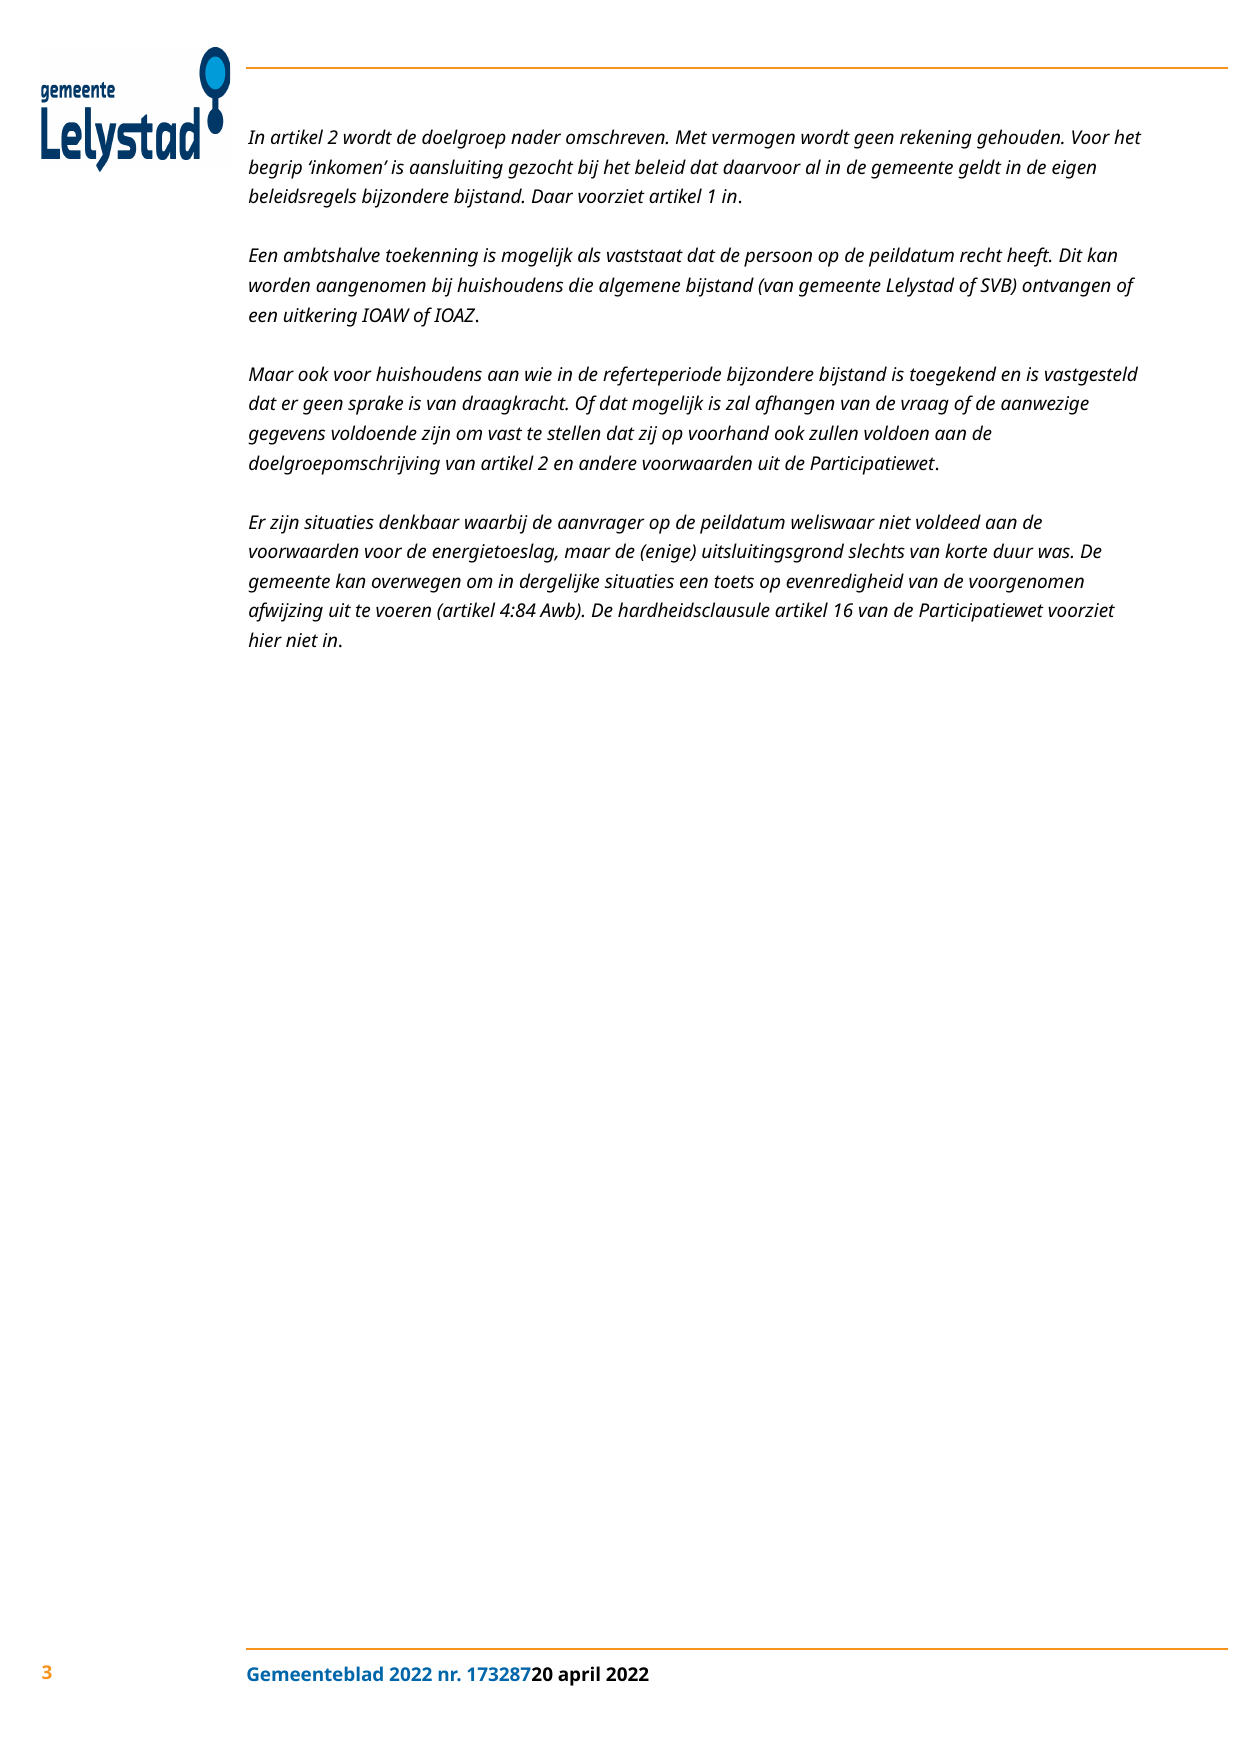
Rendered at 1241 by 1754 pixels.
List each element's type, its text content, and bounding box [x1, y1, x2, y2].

text In artikel 2 wordt de doelgroep nader omschreven. Met vermogen wordt geen rekening gehouden. Voor het begrip ‘inkomen’ is aansluiting gezocht bij het beleid dat daarvoor al in de gemeente geldt in de eigen beleidsregels bijzondere bijstand. Daar voorziet artikel 1 in. [248, 124, 1152, 209]
text Er zijn situaties denkbaar waarbij de aanvrager op de peildatum weliswaar niet voldeed aan de voorwaarden voor de energietoeslag, maar de (enige) uitsluitingsgrond slechts van korte duur was. De gemeente kan overwegen om in dergelijke situaties een toets op evenredigheid van de voorgenomen afwijzing uit te voeren (artikel 4:84 Awb). De hardheidsclausule artikel 16 van de Participatiewet voorziet hier niet in. [248, 509, 1152, 653]
picture [41, 47, 231, 172]
text Een ambtshalve toekenning is mogelijk als vaststaat dat de persoon op de peildatum recht heeft. Dit kan worden aangenomen bij huishoudens die algemene bijstand (van gemeente Lelystad of SVB) ontvangen of een uitkering IOAW of IOAZ. [248, 243, 1152, 328]
text Maar ook voor huishoudens aan wie in de referteperiode bijzondere bijstand is toegekend en is vastgesteld dat er geen sprake is van draagkracht. Of dat mogelijk is zal afhangen van de vraag of de aanwezige gegevens voldoende zijn om vast te stellen dat zij op voorhand ook zullen voldoen aan de doelgroepomschrijving van artikel 2 en andere voorwaarden uit de Participatiewet. [248, 361, 1152, 476]
